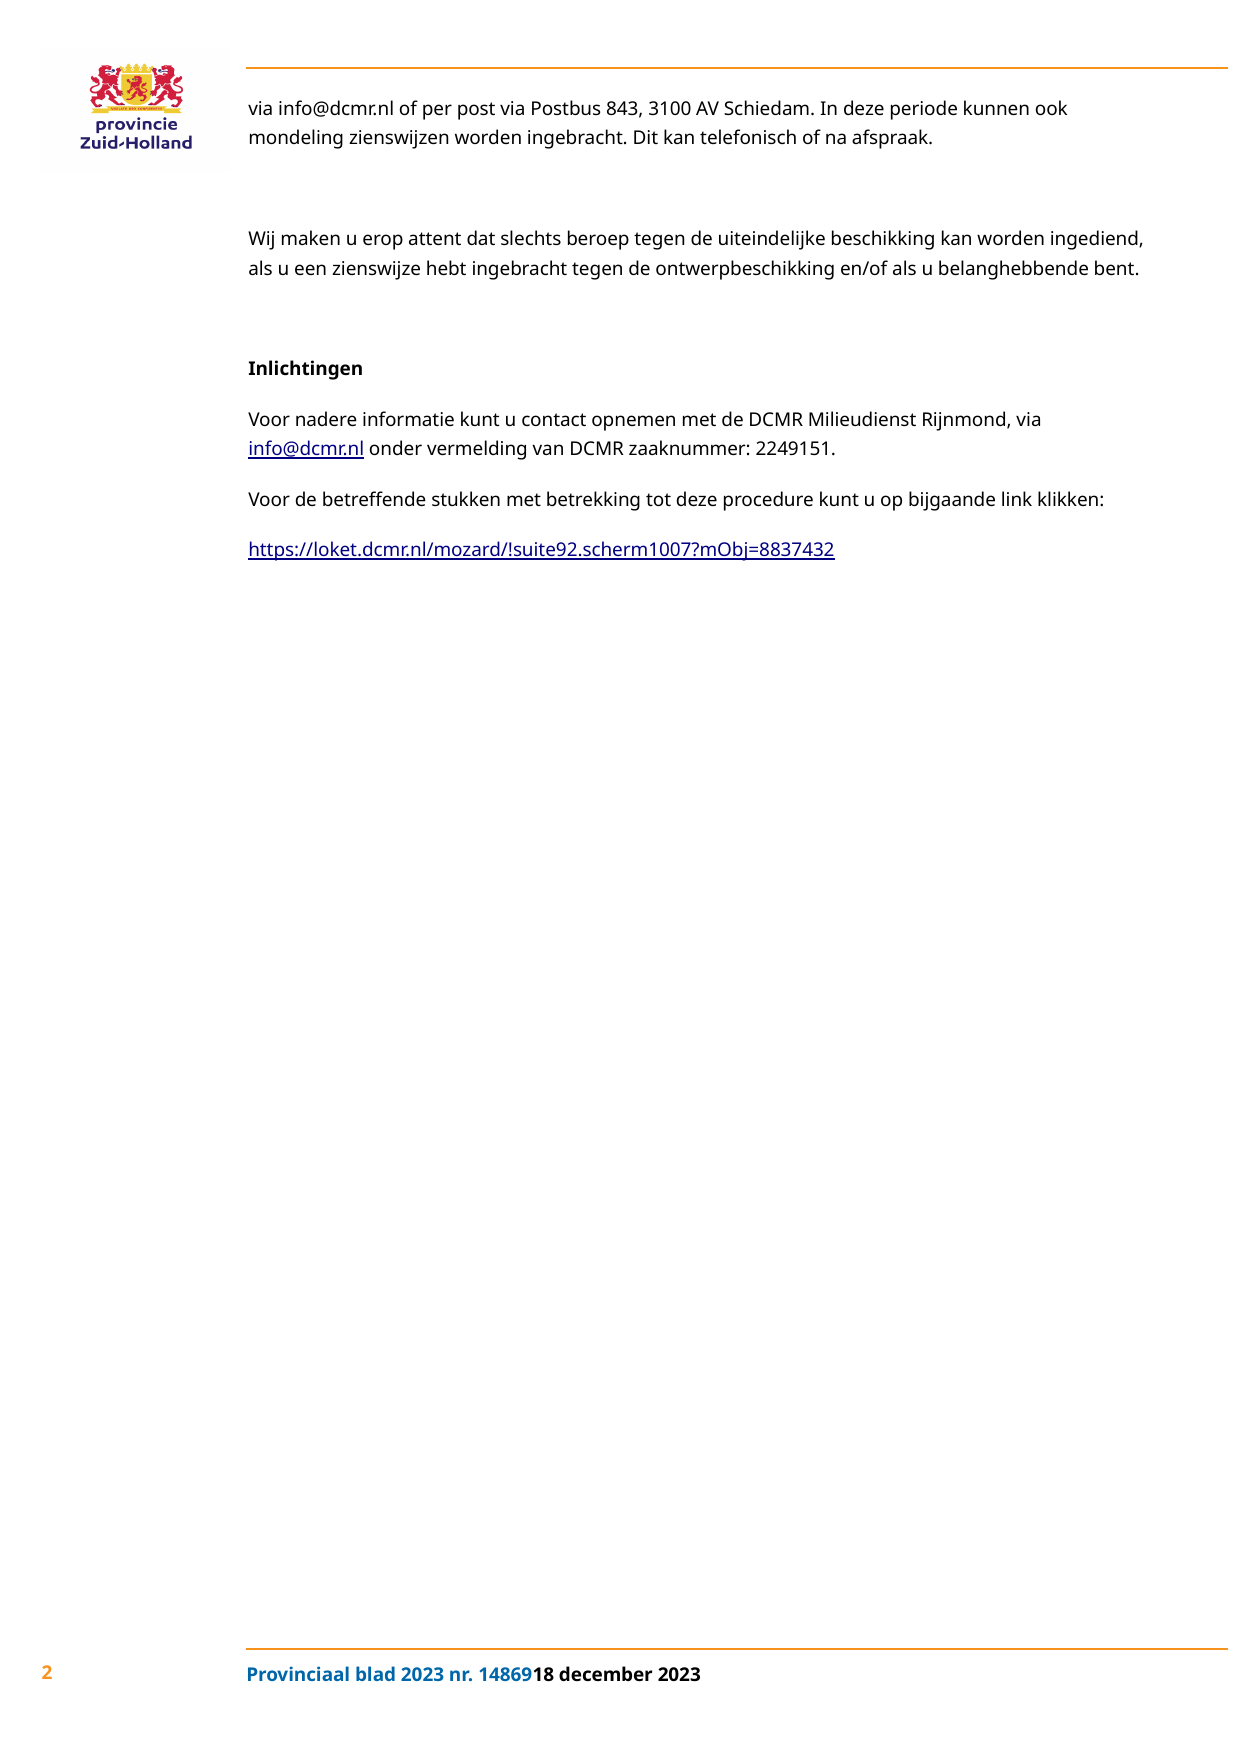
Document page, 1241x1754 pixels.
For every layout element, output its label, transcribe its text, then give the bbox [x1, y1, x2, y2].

picture [41, 47, 231, 172]
text via info@dcmr.nl of per post via Postbus 843, 3100 AV Schiedam. In deze periode kunnen ook mondeling zienswijzen worden ingebracht. Dit kan telefonisch of na afspraak. [248, 95, 1152, 150]
text Inlichtingen [248, 356, 1152, 381]
text Wij maken u erop attent dat slechts beroep tegen de uiteindelijke beschikking kan worden ingediend, als u een zienswijze hebt ingebracht tegen de ontwerpbeschikking en/of als u belanghebbende bent. [248, 225, 1152, 281]
text Voor de betreffende stukken met betrekking tot deze procedure kunt u op bijgaande link klikken: [248, 486, 1152, 512]
text Voor nadere informatie kunt u contact opnemen met de DCMR Milieudienst Rijnmond, via info@dcmr.nl onder vermelding van DCMR zaaknummer: 2249151. [248, 406, 1152, 461]
text https://loket.dcmr.nl/mozard/!suite92.scherm1007?mObj=8837432 [248, 536, 1152, 562]
